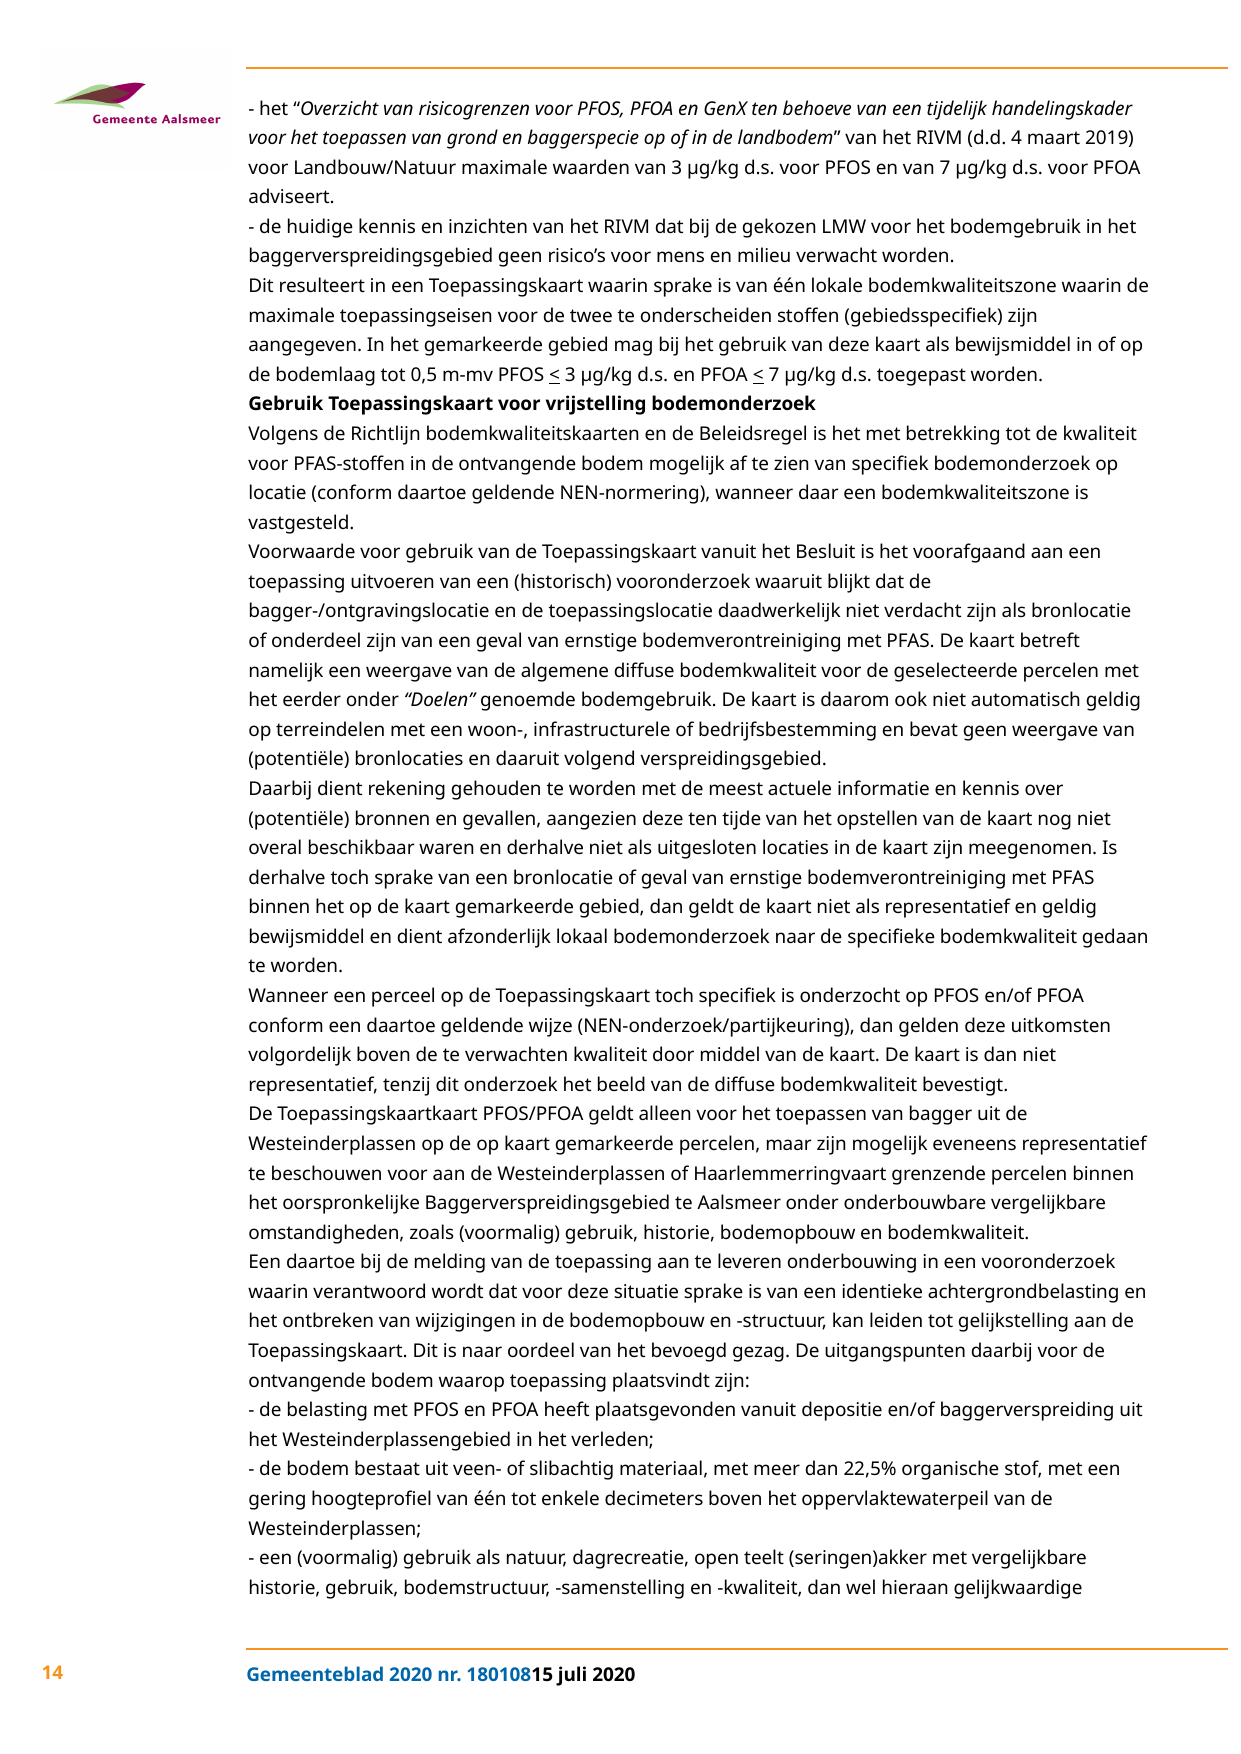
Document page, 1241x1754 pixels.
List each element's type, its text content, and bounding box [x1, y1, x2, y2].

picture [41, 47, 231, 172]
text - de bodem bestaat uit veen- of slibachtig materiaal, met meer dan 22,5% organische stof, met een gering hoogteprofiel van één tot enkele decimeters boven het oppervlaktewaterpeil van de Westeinderplassen; [248, 1456, 1152, 1541]
text Voorwaarde voor gebruik van de Toepassingskaart vanuit het Besluit is het voorafgaand aan een toepassing uitvoeren van een (historisch) vooronderzoek waaruit blijkt dat de bagger-/ontgravingslocatie en de toepassingslocatie daadwerkelijk niet verdacht zijn als bronlocatie of onderdeel zijn van een geval van ernstige bodemverontreiniging met PFAS. De kaart betreft namelijk een weergave van de algemene diffuse bodemkwaliteit voor de geselecteerde percelen met het eerder onder “Doelen” genoemde bodemgebruik. De kaart is daarom ook niet automatisch geldig op terreindelen met een woon-, infrastructurele of bedrijfsbestemming en bevat geen weergave van (potentiële) bronlocaties en daaruit volgend verspreidingsgebied. [248, 538, 1152, 771]
text Daarbij dient rekening gehouden te worden met de meest actuele informatie en kennis over (potentiële) bronnen en gevallen, aangezien deze ten tijde van het opstellen van de kaart nog niet overal beschikbaar waren en derhalve niet als uitgesloten locaties in de kaart zijn meegenomen. Is derhalve toch sprake van een bronlocatie of geval van ernstige bodemverontreiniging met PFAS binnen het op de kaart gemarkeerde gebied, dan geldt de kaart niet als representatief en geldig bewijsmiddel en dient afzonderlijk lokaal bodemonderzoek naar de specifieke bodemkwaliteit gedaan te worden. [248, 775, 1152, 978]
text Wanneer een perceel op de Toepassingskaart toch specifiek is onderzocht op PFOS en/of PFOA conform een daartoe geldende wijze (NEN-onderzoek/partijkeuring), dan gelden deze uitkomsten volgordelijk boven de te verwachten kwaliteit door middel van de kaart. De kaart is dan niet representatief, tenzij dit onderzoek het beeld van de diffuse bodemkwaliteit bevestigt. [248, 982, 1152, 1097]
text Gebruik Toepassingskaart voor vrijstelling bodemonderzoek [248, 391, 1152, 416]
text Een daartoe bij de melding van de toepassing aan te leveren onderbouwing in een vooronderzoek waarin verantwoord wordt dat voor deze situatie sprake is van een identieke achtergrondbelasting en het ontbreken van wijzigingen in de bodemopbouw en -structuur, kan leiden tot gelijkstelling aan de Toepassingskaart. Dit is naar oordeel van het bevoegd gezag. De uitgangspunten daarbij voor de ontvangende bodem waarop toepassing plaatsvindt zijn: [248, 1248, 1152, 1393]
text - het “Overzicht van risicogrenzen voor PFOS, PFOA en GenX ten behoeve van een tijdelijk handelingskader voor het toepassen van grond en baggerspecie op of in de landbodem” van het RIVM (d.d. 4 maart 2019) voor Landbouw/Natuur maximale waarden van 3 µg/kg d.s. voor PFOS en van 7 µg/kg d.s. voor PFOA adviseert. [248, 95, 1152, 209]
text De Toepassingskaartkaart PFOS/PFOA geldt alleen voor het toepassen van bagger uit de Westeinderplassen op de op kaart gemarkeerde percelen, maar zijn mogelijk eveneens representatief te beschouwen voor aan de Westeinderplassen of Haarlemmerringvaart grenzende percelen binnen het oorspronkelijke Baggerverspreidingsgebied te Aalsmeer onder onderbouwbare vergelijkbare omstandigheden, zoals (voormalig) gebruik, historie, bodemopbouw en bodemkwaliteit. [248, 1101, 1152, 1245]
text - de belasting met PFOS en PFOA heeft plaatsgevonden vanuit depositie en/of baggerverspreiding uit het Westeinderplassengebied in het verleden; [248, 1396, 1152, 1452]
text - een (voormalig) gebruik als natuur, dagrecreatie, open teelt (seringen)akker met vergelijkbare historie, gebruik, bodemstructuur, -samenstelling en -kwaliteit, dan wel hieraan gelijkwaardige [248, 1544, 1152, 1600]
text Dit resulteert in een Toepassingskaart waarin sprake is van één lokale bodemkwaliteitszone waarin de maximale toepassingseisen voor de twee te onderscheiden stoffen (gebiedsspecifiek) zijn aangegeven. In het gemarkeerde gebied mag bij het gebruik van deze kaart als bewijsmiddel in of op de bodemlaag tot 0,5 m-mv PFOS < 3 µg/kg d.s. en PFOA < 7 µg/kg d.s. toegepast worden. [248, 272, 1152, 387]
text Volgens de Richtlijn bodemkwaliteitskaarten en de Beleidsregel is het met betrekking tot de kwaliteit voor PFAS-stoffen in de ontvangende bodem mogelijk af te zien van specifiek bodemonderzoek op locatie (conform daartoe geldende NEN-normering), wanneer daar een bodemkwaliteitszone is vastgesteld. [248, 420, 1152, 535]
text - de huidige kennis en inzichten van het RIVM dat bij de gekozen LMW voor het bodemgebruik in het baggerverspreidingsgebied geen risico’s voor mens en milieu verwacht worden. [248, 213, 1152, 268]
